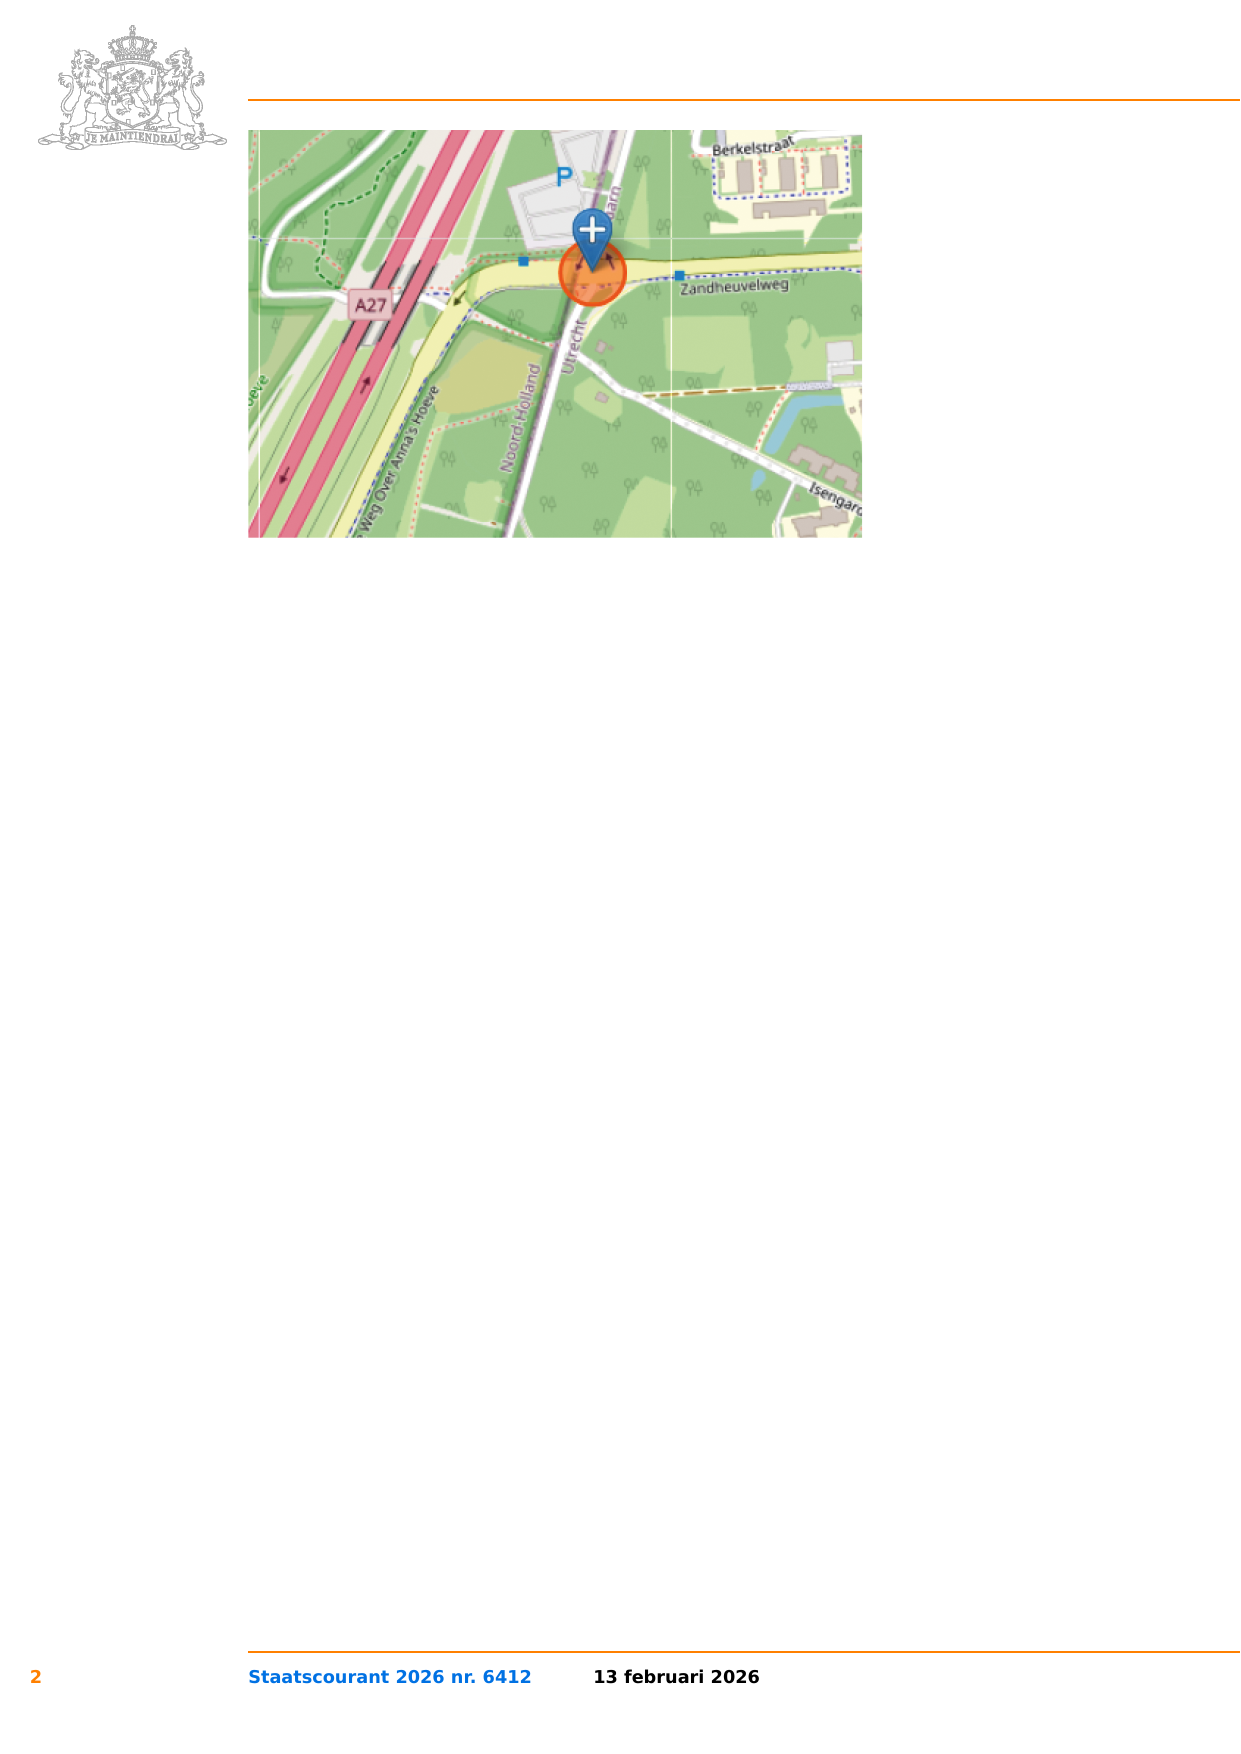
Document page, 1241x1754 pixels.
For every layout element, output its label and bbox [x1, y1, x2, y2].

picture [38, 25, 227, 150]
picture [248, 130, 863, 538]
